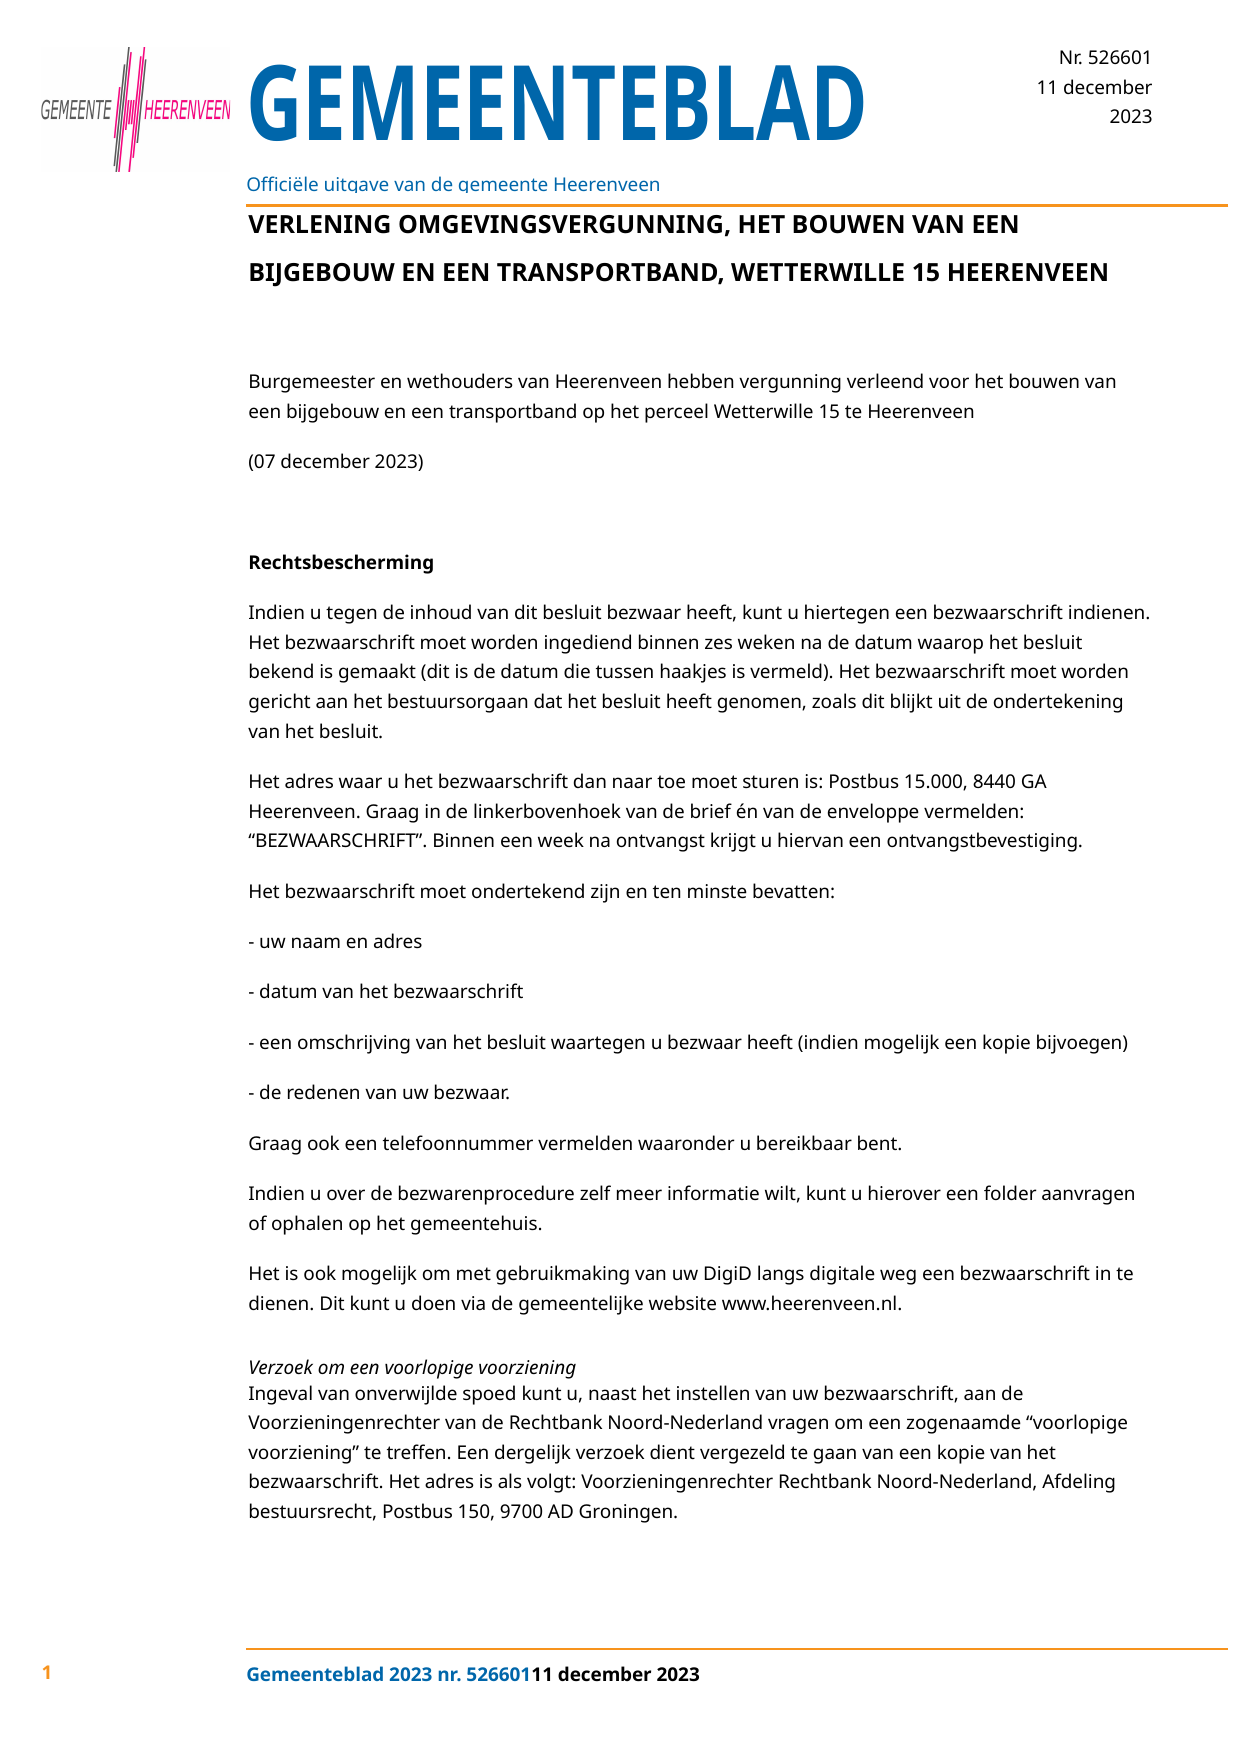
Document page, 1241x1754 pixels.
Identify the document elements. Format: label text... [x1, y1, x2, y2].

text Indien u over de bezwarenprocedure zelf meer informatie wilt, kunt u hierover een folder aanvragen of ophalen op het gemeentehuis. [248, 1180, 1152, 1236]
picture [41, 47, 231, 172]
text - een omschrijving van het besluit waartegen u bezwaar heeft (indien mogelijk een kopie bijvoegen) [248, 1029, 1152, 1055]
text Het adres waar u het bezwaarschrift dan naar toe moet sturen is: Postbus 15.000, 8440 GA Heerenveen. Graag in de linkerbovenhoek van de brief én van de enveloppe vermelden: “BEZWAARSCHRIFT”. Binnen een week na ontvangst krijgt u hiervan een ontvangstbevestiging. [248, 768, 1152, 853]
text Graag ook een telefoonnummer vermelden waaronder u bereikbaar bent. [248, 1130, 1152, 1156]
text - de redenen van uw bezwaar. [248, 1079, 1152, 1105]
text Rechtsbescherming [248, 549, 1152, 575]
text Het bezwaarschrift moet ondertekend zijn en ten minste bevatten: [248, 878, 1152, 904]
text Verzoek om een voorlopige voorziening [248, 1354, 1152, 1380]
text Indien u tegen de inhoud van dit besluit bezwaar heeft, kunt u hiertegen een bezwaarschrift indienen. Het bezwaarschrift moet worden ingediend binnen zes weken na de datum waarop het besluit bekend is gemaakt (dit is de datum die tussen haakjes is vermeld). Het bezwaarschrift moet worden gericht aan het bestuursorgaan dat het besluit heeft genomen, zoals dit blijkt uit de ondertekening van het besluit. [248, 599, 1152, 744]
text Ingeval van onverwijlde spoed kunt u, naast het instellen van uw bezwaarschrift, aan de Voorzieningenrechter van de Rechtbank Noord-Nederland vragen om een zogenaamde “voorlopige voorziening” te treffen. Een dergelijk verzoek dient vergezeld te gaan van een kopie van het bezwaarschrift. Het adres is als volgt: Voorzieningenrechter Rechtbank Noord-Nederland, Afdeling bestuursrecht, Postbus 150, 9700 AD Groningen. [248, 1380, 1152, 1524]
text (07 december 2023) [248, 448, 1152, 474]
text - uw naam en adres [248, 928, 1152, 954]
text - datum van het bezwaarschrift [248, 979, 1152, 1004]
text Burgemeester en wethouders van Heerenveen hebben vergunning verleend voor het bouwen van een bijgebouw en een transportband op het perceel Wetterwille 15 te Heerenveen [248, 368, 1152, 424]
text VERLENING OMGEVINGSVERGUNNING, HET BOUWEN VAN EEN BIJGEBOUW EN EEN TRANSPORTBAND, WETTERWILLE 15 HEERENVEEN [248, 207, 1152, 288]
text Het is ook mogelijk om met gebruikmaking van uw DigiD langs digitale weg een bezwaarschrift in te dienen. Dit kunt u doen via de gemeentelijke website www.heerenveen.nl. [248, 1260, 1152, 1316]
